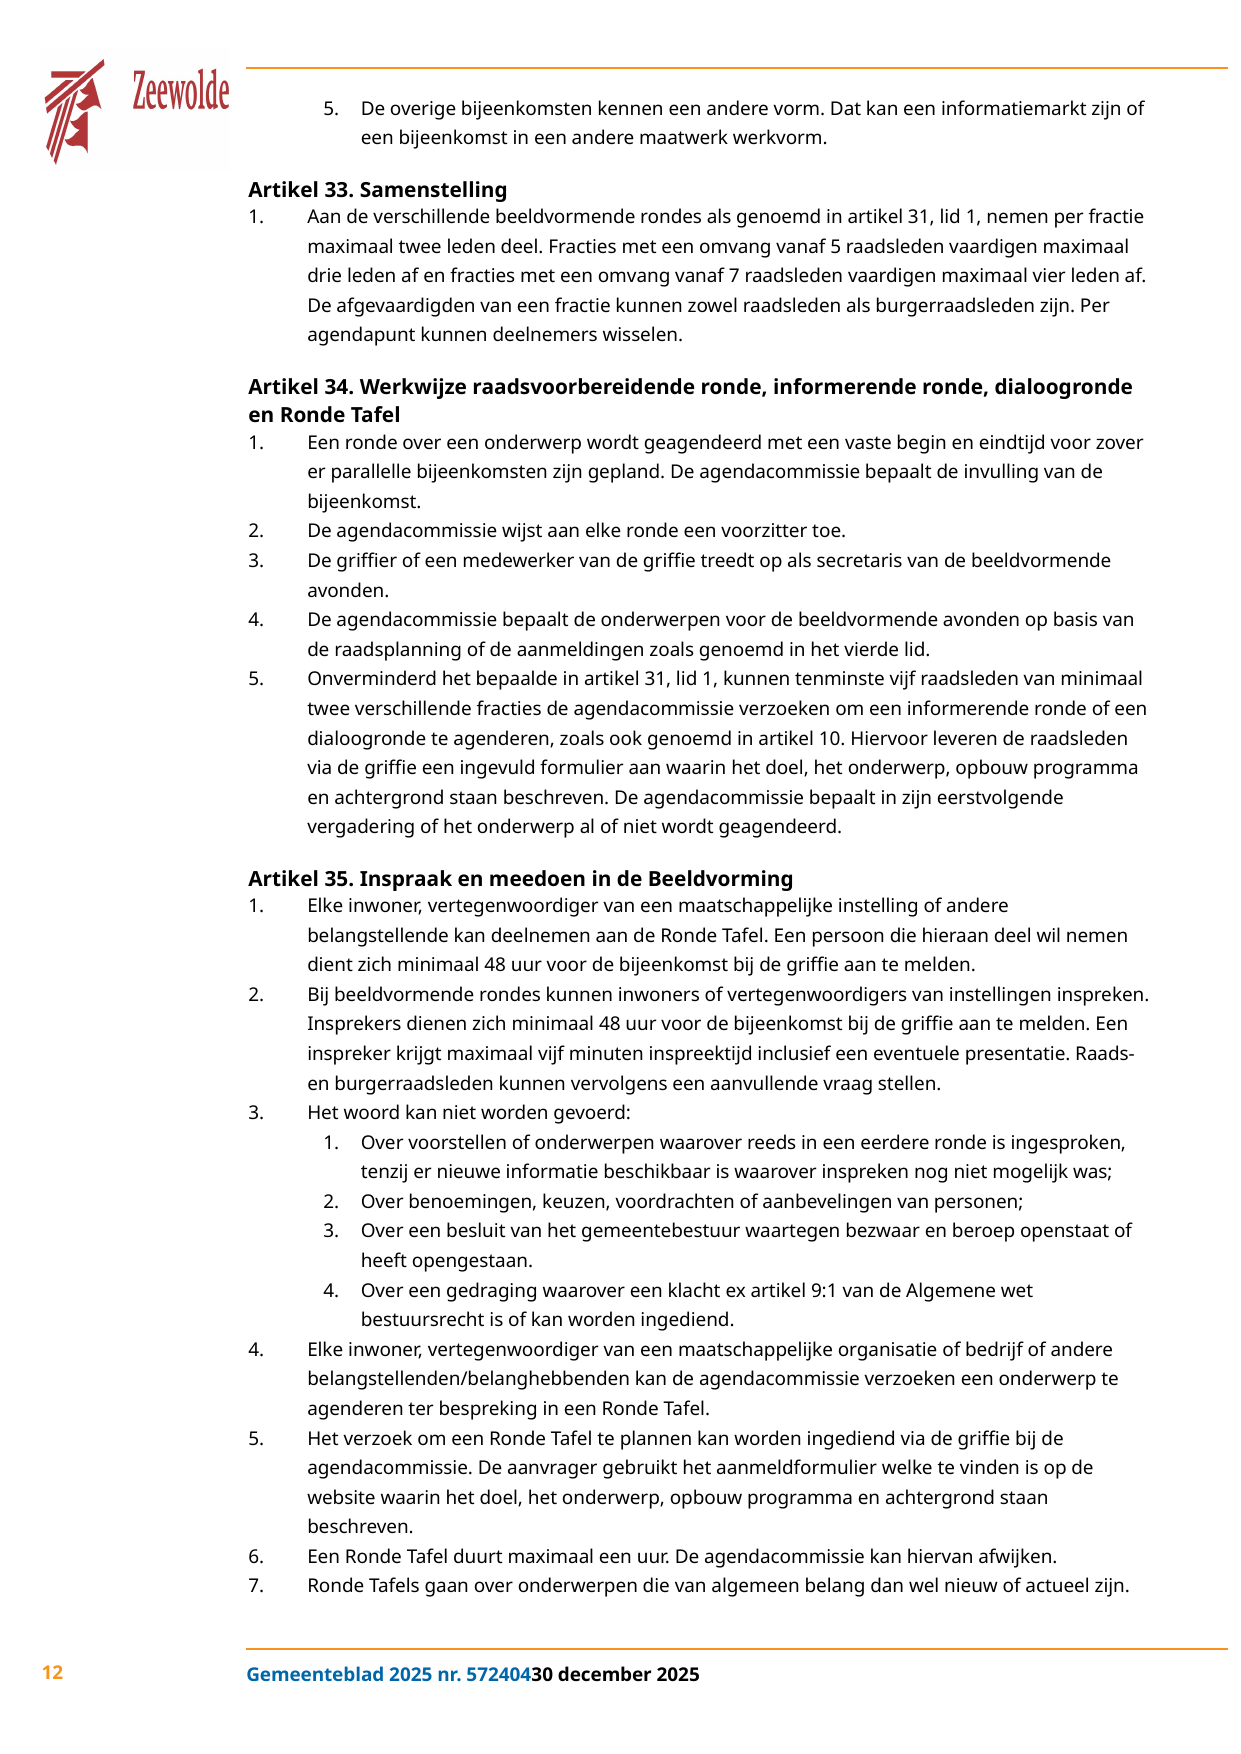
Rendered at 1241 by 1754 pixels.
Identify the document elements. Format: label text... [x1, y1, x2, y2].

list De overige bijeenkomsten kennen een andere vorm. Dat kan een informatiemarkt zijn of een bijeenkomst in een andere maatwerk werkvorm. [323, 95, 1152, 150]
picture [41, 47, 231, 172]
text Artikel 33. Samenstelling [248, 175, 1152, 203]
list Onverminderd het bepaalde in artikel 31, lid 1, kunnen tenminste vijf raadsleden van minimaal twee verschillende fracties de agendacommissie verzoeken om een informerende ronde of een dialoogronde te agenderen, zoals ook genoemd in artikel 10. Hiervoor leveren de raadsleden via de griffie een ingevuld formulier aan waarin het doel, het onderwerp, opbouw programma en achtergrond staan beschreven. De agendacommissie bepaalt in zijn eerstvolgende vergadering of het onderwerp al of niet wordt geagendeerd. [248, 666, 1152, 839]
list Aan de verschillende beeldvormende rondes als genoemd in artikel 31, lid 1, nemen per fractie maximaal twee leden deel. Fracties met een omvang vanaf 5 raadsleden vaardigen maximaal drie leden af en fracties met een omvang vanaf 7 raadsleden vaardigen maximaal vier leden af. De afgevaardigden van een fractie kunnen zowel raadsleden als burgerraadsleden zijn. Per agendapunt kunnen deelnemers wisselen. [248, 203, 1152, 347]
list Elke inwoner, vertegenwoordiger van een maatschappelijke instelling of andere belangstellende kan deelnemen aan de Ronde Tafel. Een persoon die hieraan deel wil nemen dient zich minimaal 48 uur voor de bijeenkomst bij de griffie aan te melden. [248, 892, 1152, 977]
list Een Ronde Tafel duurt maximaal een uur. De agendacommissie kan hiervan afwijken. [248, 1543, 1152, 1569]
list Over benoemingen, keuzen, voordrachten of aanbevelingen van personen; [323, 1188, 1152, 1214]
list Bij beeldvormende rondes kunnen inwoners of vertegenwoordigers van instellingen inspreken. Insprekers dienen zich minimaal 48 uur voor de bijeenkomst bij de griffie aan te melden. Een inspreker krijgt maximaal vijf minuten inspreektijd inclusief een eventuele presentatie. Raads- en burgerraadsleden kunnen vervolgens een aanvullende vraag stellen. [248, 981, 1152, 1096]
list Het verzoek om een Ronde Tafel te plannen kan worden ingediend via de griffie bij de agendacommissie. De aanvrager gebruikt het aanmeldformulier welke te vinden is op de website waarin het doel, het onderwerp, opbouw programma en achtergrond staan beschreven. [248, 1425, 1152, 1539]
list De griffier of een medewerker van de griffie treedt op als secretaris van de beeldvormende avonden. [248, 547, 1152, 602]
text Artikel 34. Werkwijze raadsvoorbereidende ronde, informerende ronde, dialoogronde en Ronde Tafel [248, 372, 1152, 429]
list De agendacommissie wijst aan elke ronde een voorzitter toe. [248, 518, 1152, 543]
list Over een gedraging waarover een klacht ex artikel 9:1 van de Algemene wet bestuursrecht is of kan worden ingediend. [323, 1277, 1152, 1332]
list De agendacommissie bepaalt de onderwerpen voor de beeldvormende avonden op basis van de raadsplanning of de aanmeldingen zoals genoemd in het vierde lid. [248, 606, 1152, 662]
list Ronde Tafels gaan over onderwerpen die van algemeen belang dan wel nieuw of actueel zijn. [248, 1573, 1152, 1598]
list Een ronde over een onderwerp wordt geagendeerd met een vaste begin en eindtijd voor zover er parallelle bijeenkomsten zijn gepland. De agendacommissie bepaalt de invulling van de bijeenkomst. [248, 429, 1152, 514]
list Het woord kan niet worden gevoerd: [248, 1099, 1152, 1125]
list Over een besluit van het gemeentebestuur waartegen bezwaar en beroep openstaat of heeft opengestaan. [323, 1218, 1152, 1273]
list Elke inwoner, vertegenwoordiger van een maatschappelijke organisatie of bedrijf of andere belangstellenden/belanghebbenden kan de agendacommissie verzoeken een onderwerp te agenderen ter bespreking in een Ronde Tafel. [248, 1336, 1152, 1421]
list Over voorstellen of onderwerpen waarover reeds in een eerdere ronde is ingesproken, tenzij er nieuwe informatie beschikbaar is waarover inspreken nog niet mogelijk was; [323, 1129, 1152, 1184]
text Artikel 35. Inspraak en meedoen in de Beeldvorming [248, 864, 1152, 892]
